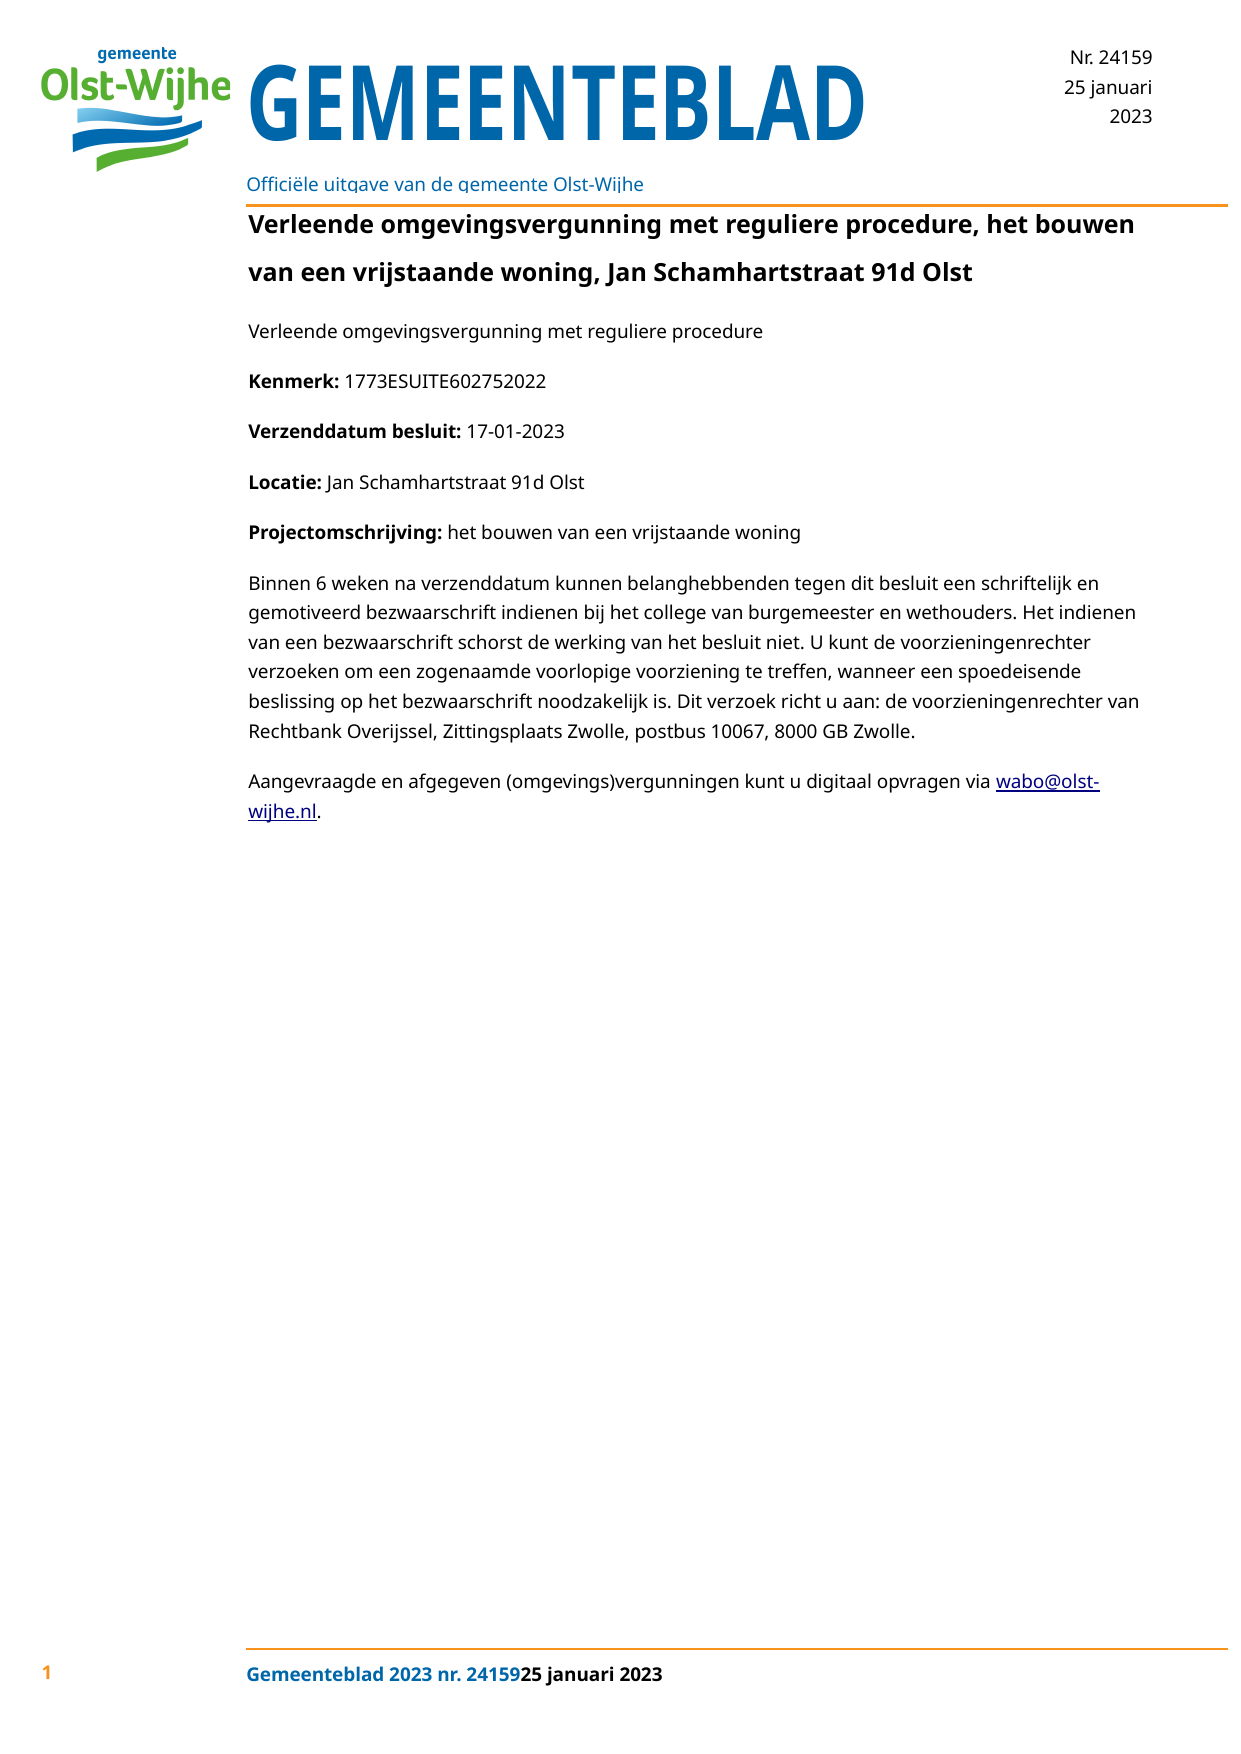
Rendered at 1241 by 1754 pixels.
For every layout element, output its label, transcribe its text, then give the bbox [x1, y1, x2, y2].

picture [41, 47, 231, 172]
text Kenmerk: 1773ESUITE602752022 [248, 368, 1152, 394]
text Verzenddatum besluit: 17-01-2023 [248, 419, 1152, 444]
text Binnen 6 weken na verzenddatum kunnen belanghebbenden tegen dit besluit een schriftelijk en gemotiveerd bezwaarschrift indienen bij het college van burgemeester en wethouders. Het indienen van een bezwaarschrift schorst de werking van het besluit niet. U kunt de voorzieningenrechter verzoeken om een zogenaamde voorlopige voorziening te treffen, wanneer een spoedeisende beslissing op het bezwaarschrift noodzakelijk is. Dit verzoek richt u aan: de voorzieningenrechter van Rechtbank Overijssel, Zittingsplaats Zwolle, postbus 10067, 8000 GB Zwolle. [248, 570, 1152, 744]
text Verleende omgevingsvergunning met reguliere procedure [248, 318, 1152, 344]
text Projectomschrijving: het bouwen van een vrijstaande woning [248, 519, 1152, 545]
text Aangevraagde en afgegeven (omgevings)vergunningen kunt u digitaal opvragen via wabo@olst-wijhe.nl. [248, 768, 1152, 824]
text Locatie: Jan Schamhartstraat 91d Olst [248, 469, 1152, 495]
text Verleende omgevingsvergunning met reguliere procedure, het bouwen van een vrijstaande woning, Jan Schamhartstraat 91d Olst [248, 207, 1152, 288]
